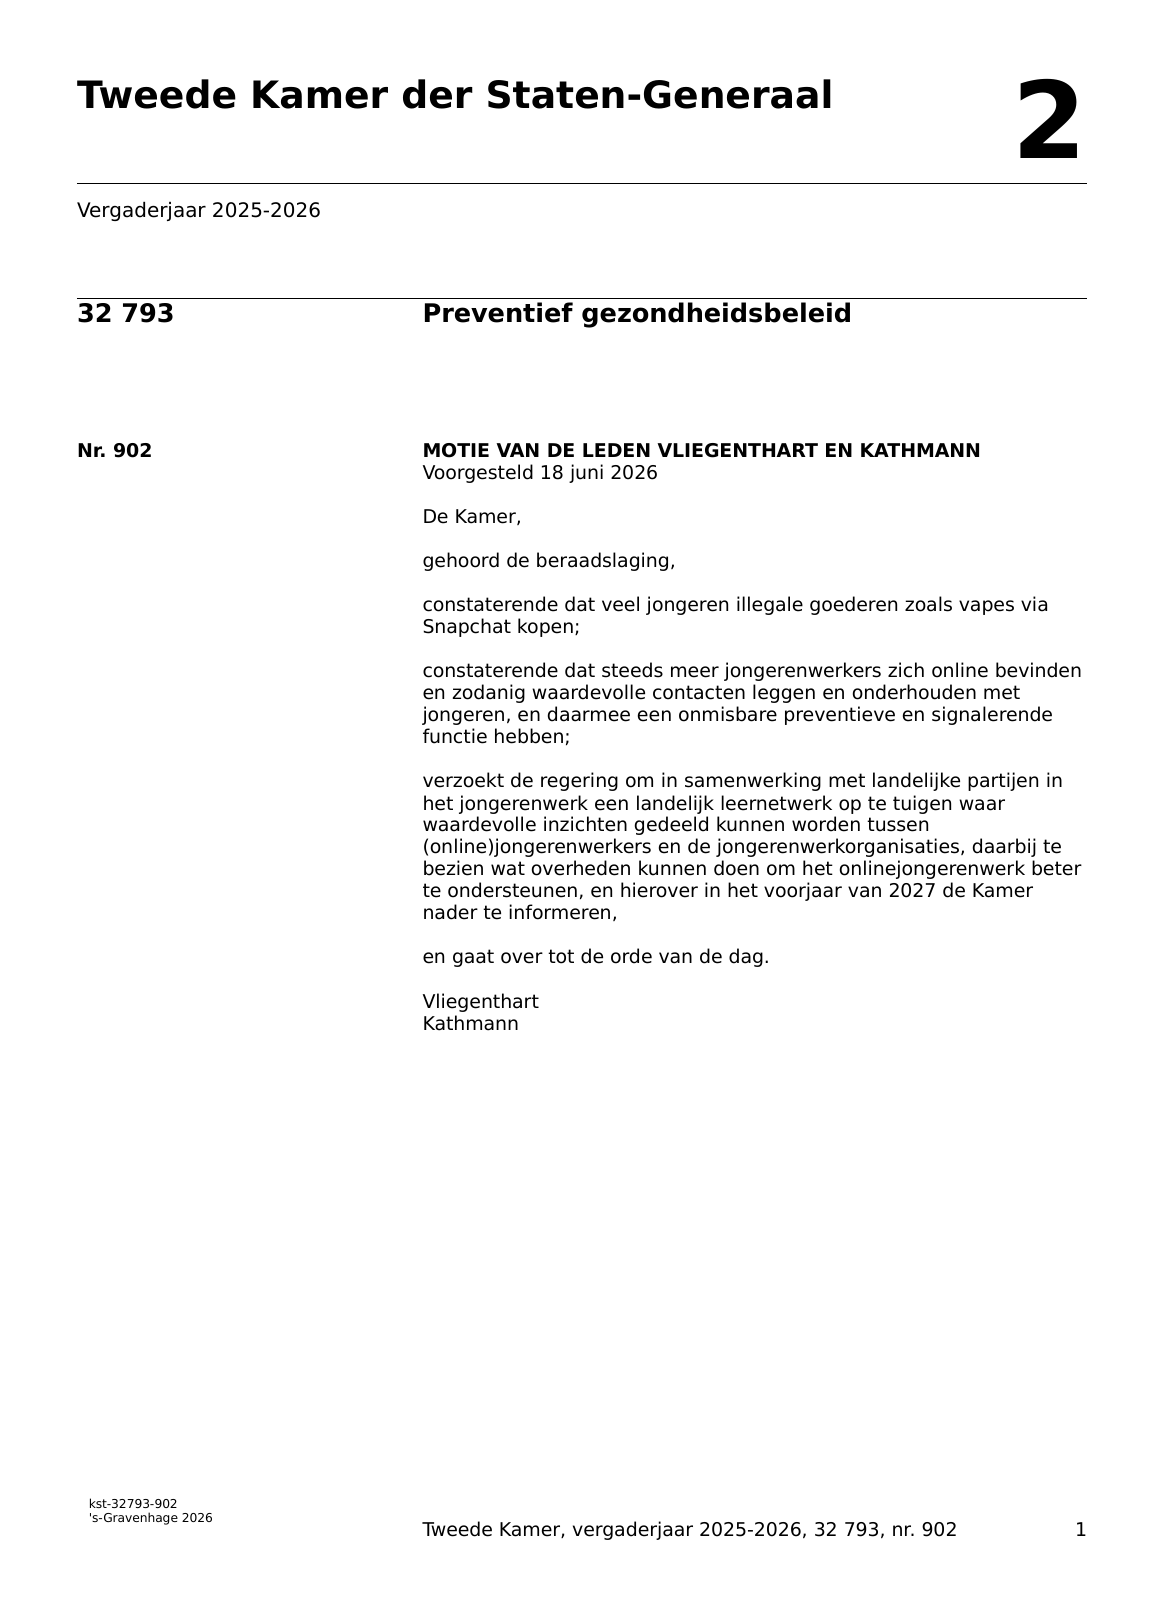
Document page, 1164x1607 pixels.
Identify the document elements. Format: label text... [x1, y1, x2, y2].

text Kathmann [422, 1013, 1087, 1034]
text gehoord de beraadslaging, [422, 550, 1087, 572]
text constaterende dat veel jongeren illegale goederen zoals vapes via Snapchat kopen; [422, 594, 1087, 638]
text verzoekt de regering om in samenwerking met landelijke partijen in het jongerenwerk een landelijk leernetwerk op te tuigen waar waardevolle inzichten gedeeld kunnen worden tussen (online)jongerenwerkers en de jongerenwerkorganisaties, daarbij te bezien wat overheden kunnen doen om het onlinejongerenwerk beter te ondersteunen, en hierover in het voorjaar van 2027 de Kamer nader te informeren, [422, 770, 1087, 924]
text constaterende dat steeds meer jongerenwerkers zich online bevinden en zodanig waardevolle contacten leggen en onderhouden met jongeren, en daarmee een onmisbare preventieve en signalerende functie hebben; [422, 660, 1087, 748]
subtitle 32 793 Preventief gezondheidsbeleid [77, 299, 1087, 329]
text 's-Gravenhage 2026 [88, 1511, 323, 1525]
table_header Tweede Kamer der Staten-Generaal [77, 59, 886, 183]
text Voorgesteld 18 juni 2026 [422, 462, 1087, 484]
text Vliegenthart [422, 991, 1087, 1013]
text De Kamer, [422, 506, 1087, 528]
text en gaat over tot de orde van de dag. [422, 946, 1087, 968]
table_cell Vergaderjaar 2025-2026 [77, 184, 1087, 298]
table_header 2 [886, 59, 1087, 183]
subtitle Nr. 902 MOTIE VAN DE LEDEN VLIEGENTHART EN KATHMANN [77, 440, 1087, 462]
text kst-32793-902 [88, 1497, 323, 1511]
